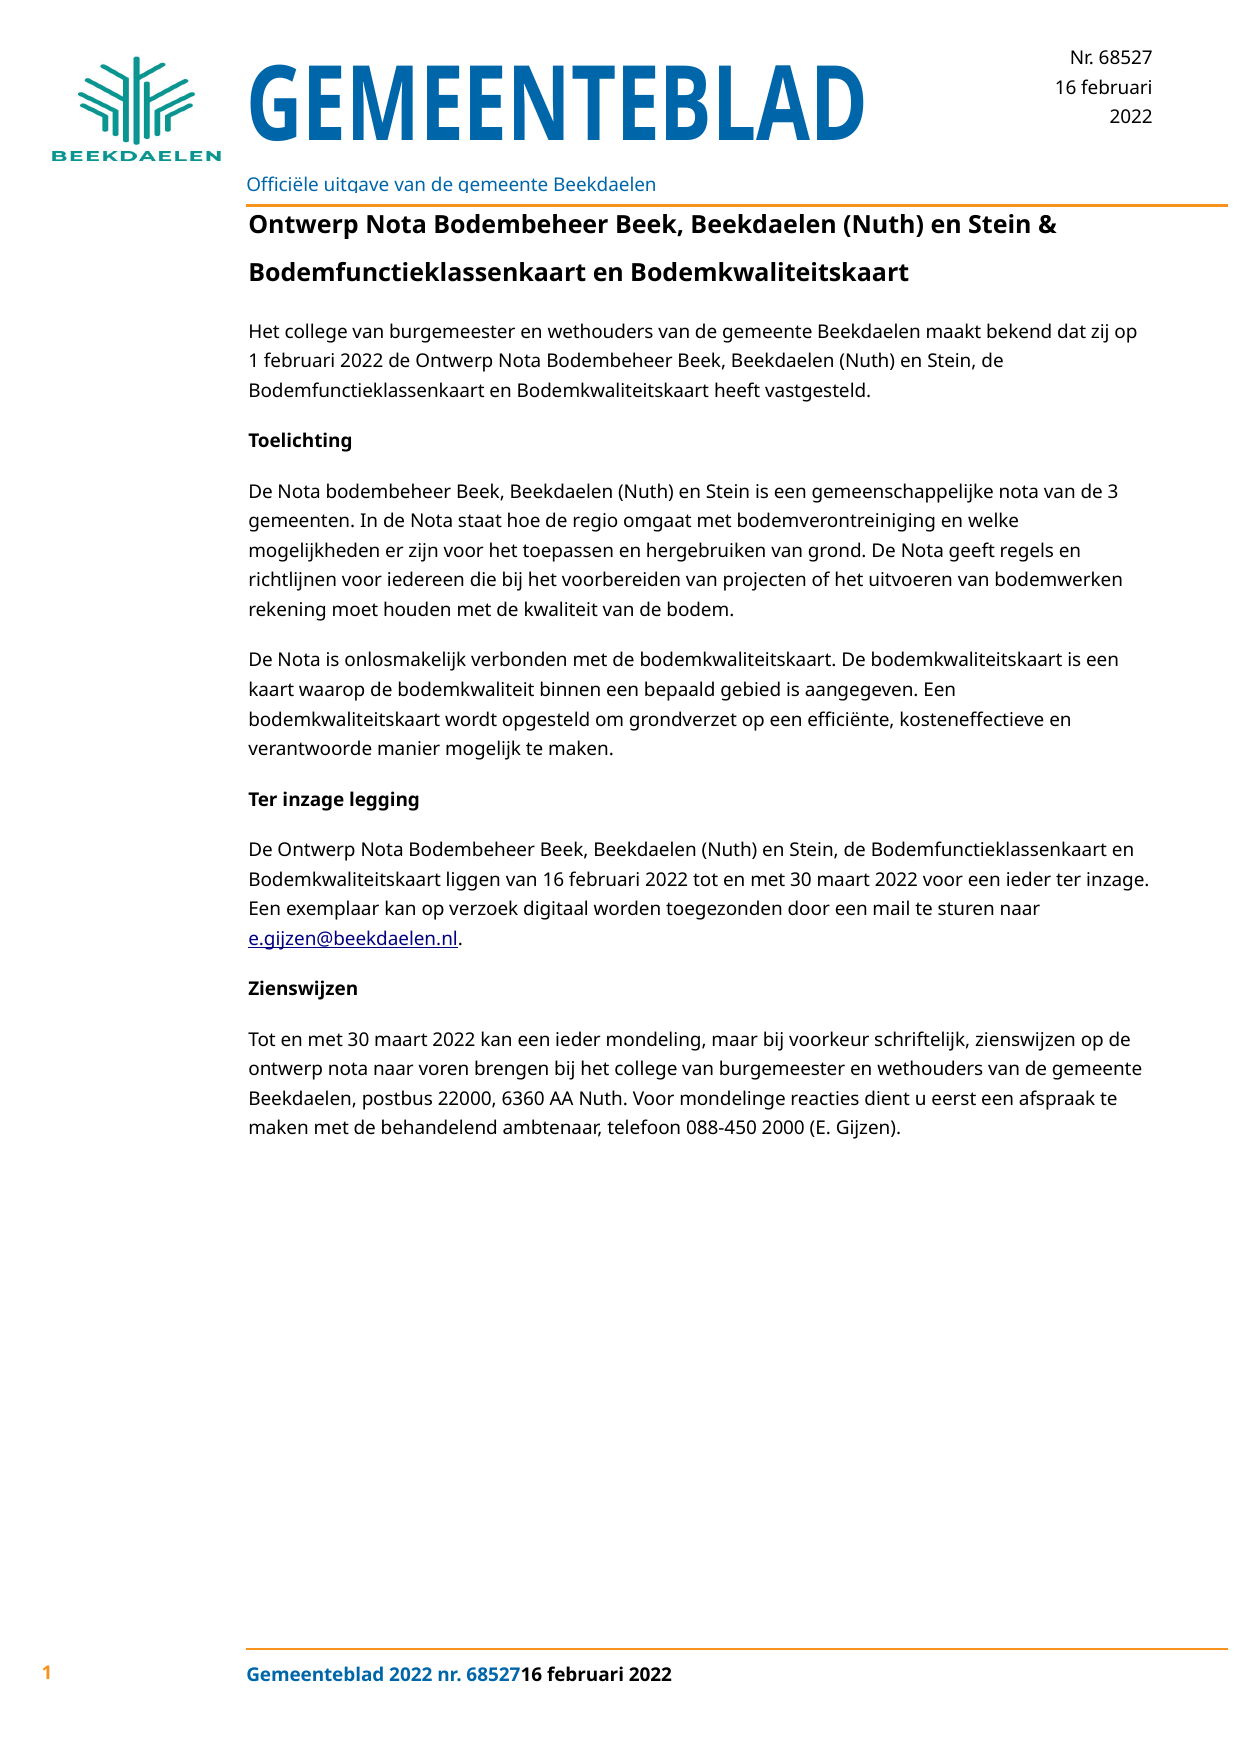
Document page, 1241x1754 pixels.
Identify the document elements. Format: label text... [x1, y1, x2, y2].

text Ter inzage legging [248, 786, 1152, 812]
text De Nota is onlosmakelijk verbonden met de bodemkwaliteitskaart. De bodemkwaliteitskaart is een kaart waarop de bodemkwaliteit binnen een bepaald gebied is aangegeven. Een bodemkwaliteitskaart wordt opgesteld om grondverzet op een efficiënte, kosteneffectieve en verantwoorde manier mogelijk te maken. [248, 647, 1152, 761]
text Tot en met 30 maart 2022 kan een ieder mondeling, maar bij voorkeur schriftelijk, zienswijzen op de ontwerp nota naar voren brengen bij het college van burgemeester en wethouders van de gemeente Beekdaelen, postbus 22000, 6360 AA Nuth. Voor mondelinge reacties dient u eerst een afspraak te maken met de behandelend ambtenaar, telefoon 088-450 2000 (E. Gijzen). [248, 1026, 1152, 1140]
text Ontwerp Nota Bodembeheer Beek, Beekdaelen (Nuth) en Stein & Bodemfunctieklassenkaart en Bodemkwaliteitskaart [248, 207, 1152, 288]
picture [41, 47, 231, 172]
text Het college van burgemeester en wethouders van de gemeente Beekdaelen maakt bekend dat zij op 1 februari 2022 de Ontwerp Nota Bodembeheer Beek, Beekdaelen (Nuth) en Stein, de Bodemfunctieklassenkaart en Bodemkwaliteitskaart heeft vastgesteld. [248, 318, 1152, 403]
text Zienswijzen [248, 975, 1152, 1001]
text De Nota bodembeheer Beek, Beekdaelen (Nuth) en Stein is een gemeenschappelijke nota van de 3 gemeenten. In de Nota staat hoe de regio omgaat met bodemverontreiniging en welke mogelijkheden er zijn voor het toepassen en hergebruiken van grond. De Nota geeft regels en richtlijnen voor iedereen die bij het voorbereiden van projecten of het uitvoeren van bodemwerken rekening moet houden met de kwaliteit van de bodem. [248, 478, 1152, 622]
text De Ontwerp Nota Bodembeheer Beek, Beekdaelen (Nuth) en Stein, de Bodemfunctieklassenkaart en Bodemkwaliteitskaart liggen van 16 februari 2022 tot en met 30 maart 2022 voor een ieder ter inzage. Een exemplaar kan op verzoek digitaal worden toegezonden door een mail te sturen naar e.gijzen@beekdaelen.nl. [248, 836, 1152, 951]
text Toelichting [248, 427, 1152, 453]
